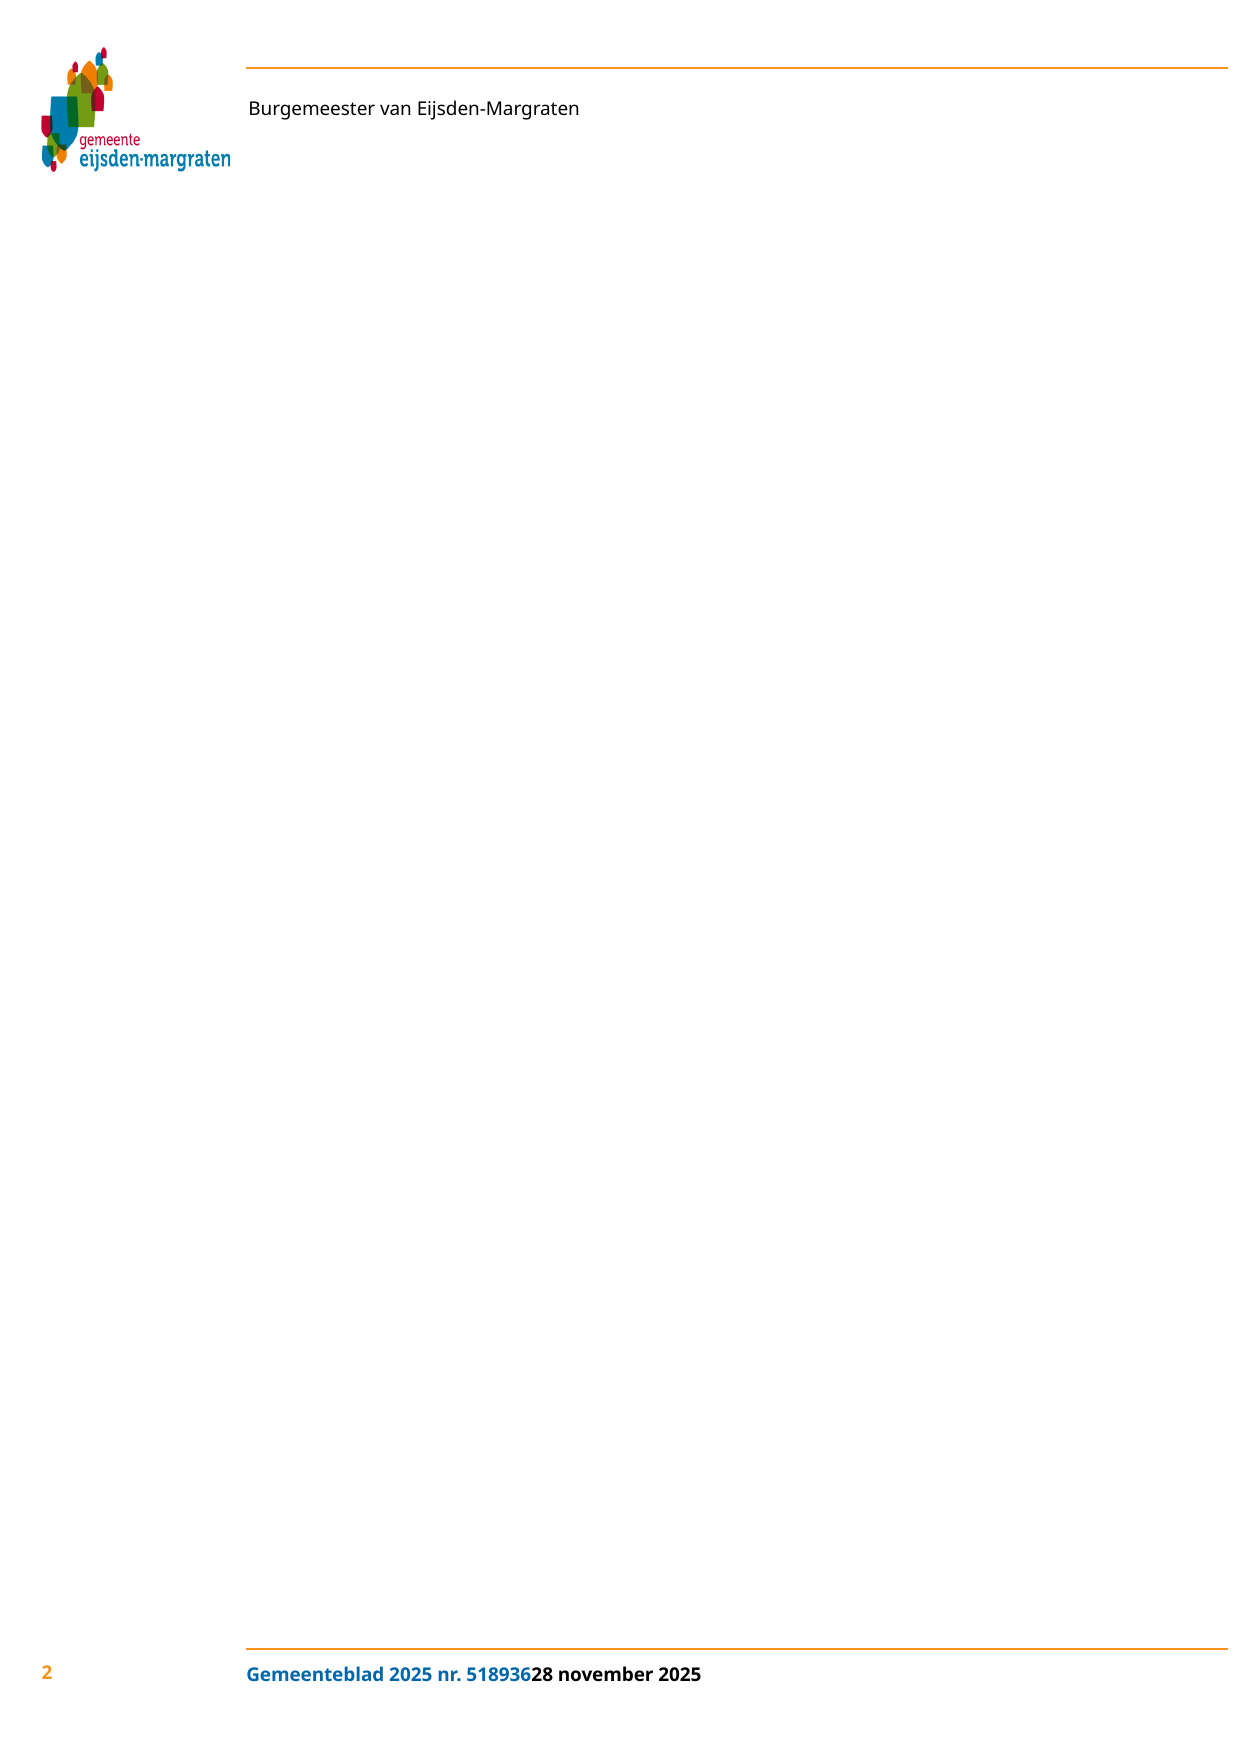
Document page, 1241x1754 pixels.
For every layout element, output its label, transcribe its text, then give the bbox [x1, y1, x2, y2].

picture [41, 47, 231, 172]
text Burgemeester van Eijsden-Margraten [248, 95, 1152, 121]
